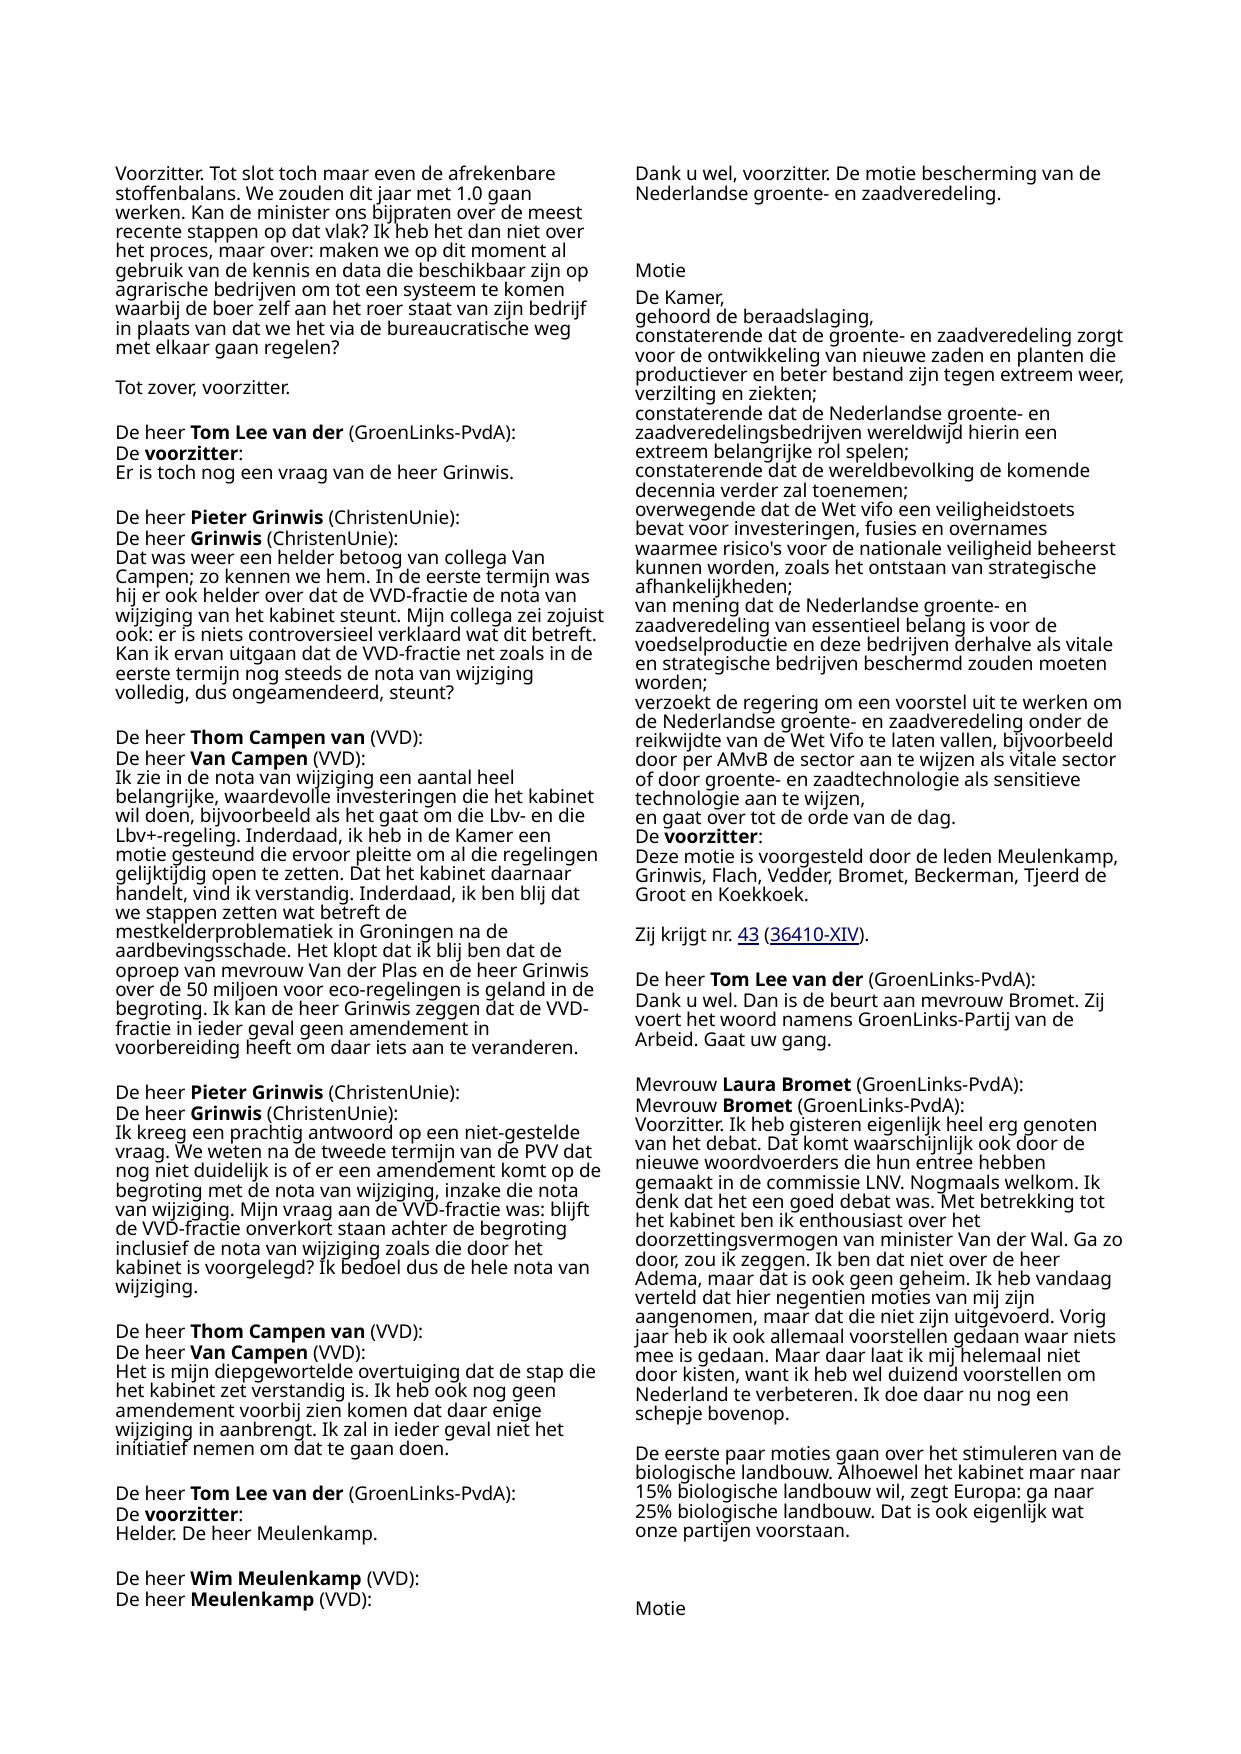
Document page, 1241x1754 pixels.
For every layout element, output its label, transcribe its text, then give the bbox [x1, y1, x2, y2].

text verzoekt de regering om een voorstel uit te werken om de Nederlandse groente- en zaadveredeling onder de reikwijdte van de Wet Vifo te laten vallen, bijvoorbeeld door per AMvB de sector aan te wijzen als vitale sector of door groente- en zaadtechnologie als sensitieve technologie aan te wijzen, [635, 694, 1125, 809]
text Zij krijgt nr. 43 (36410-XIV). [635, 926, 1125, 946]
text De voorzitter: [115, 1506, 605, 1525]
text constaterende dat de wereldbevolking de komende decennia verder zal toenemen; [635, 462, 1125, 501]
text De eerste paar moties gaan over het stimuleren van de biologische landbouw. Alhoewel het kabinet maar naar 15% biologische landbouw wil, zegt Europa: ga naar 25% biologische landbouw. Dat is ook eigenlijk wat onze partijen voorstaan. [635, 1445, 1125, 1541]
text van mening dat de Nederlandse groente- en zaadveredeling van essentieel belang is voor de voedselproductie en deze bedrijven derhalve als vitale en strategische bedrijven beschermd zouden moeten worden; [635, 597, 1125, 694]
text Motie [635, 1595, 1125, 1620]
text De heer Van Campen (VVD): [115, 1344, 605, 1363]
text gehoord de beraadslaging, [635, 308, 1125, 327]
text De heer Pieter Grinwis (ChristenUnie): [115, 504, 605, 530]
text De heer Tom Lee van der (GroenLinks-PvdA): [115, 1480, 605, 1506]
text Dank u wel. Dan is de beurt aan mevrouw Bromet. Zij voert het woord namens GroenLinks-Partij van de Arbeid. Gaat uw gang. [635, 992, 1125, 1050]
text De heer Wim Meulenkamp (VVD): [115, 1565, 605, 1591]
text Tot zover, voorzitter. [115, 379, 605, 398]
text Voorzitter. Ik heb gisteren eigenlijk heel erg genoten van het debat. Dat komt waarschijnlijk ook door de nieuwe woordvoerders die hun entree hebben gemaakt in de commissie LNV. Nogmaals welkom. Ik denk dat het een goed debat was. Met betrekking tot het kabinet ben ik enthousiast over het doorzettingsvermogen van minister Van der Wal. Ga zo door, zou ik zeggen. Ik ben dat niet over de heer Adema, maar dat is ook geen geheim. Ik heb vandaag verteld dat hier negentien moties van mij zijn aangenomen, maar dat die niet zijn uitgevoerd. Vorig jaar heb ik ook allemaal voorstellen gedaan waar niets mee is gedaan. Maar daar laat ik mij helemaal niet door kisten, want ik heb wel duizend voorstellen om Nederland te verbeteren. Ik doe daar nu nog een schepje bovenop. [635, 1116, 1125, 1424]
text De voorzitter: [115, 444, 605, 464]
text De heer Thom Campen van (VVD): [115, 724, 605, 750]
text en gaat over tot de orde van de dag. [635, 809, 1125, 828]
text De heer Tom Lee van der (GroenLinks-PvdA): [635, 966, 1125, 992]
text De heer Grinwis (ChristenUnie): [115, 530, 605, 549]
text Ik kreeg een prachtig antwoord op een niet-gestelde vraag. We weten na de tweede termijn van de PVV dat nog niet duidelijk is of er een amendement komt op de begroting met de nota van wijziging, inzake die nota van wijziging. Mijn vraag aan de VVD-fractie was: blijft de VVD-fractie onverkort staan achter de begroting inclusief de nota van wijziging zoals die door het kabinet is voorgelegd? Ik bedoel dus de hele nota van wijziging. [115, 1124, 605, 1297]
text Mevrouw Laura Bromet (GroenLinks-PvdA): [635, 1071, 1125, 1097]
text Er is toch nog een vraag van de heer Grinwis. [115, 464, 605, 483]
text Motie [635, 257, 1125, 283]
text constaterende dat de groente- en zaadveredeling zorgt voor de ontwikkeling van nieuwe zaden en planten die productiever en beter bestand zijn tegen extreem weer, verzilting en ziekten; [635, 327, 1125, 404]
text constaterende dat de Nederlandse groente- en zaadveredelingsbedrijven wereldwijd hierin een extreem belangrijke rol spelen; [635, 404, 1125, 462]
text Het is mijn diepgewortelde overtuiging dat de stap die het kabinet zet verstandig is. Ik heb ook nog geen amendement voorbij zien komen dat daar enige wijziging in aanbrengt. Ik zal in ieder geval niet het initiatief nemen om dat te gaan doen. [115, 1363, 605, 1459]
text De heer Pieter Grinwis (ChristenUnie): [115, 1079, 605, 1104]
text De Kamer, [635, 289, 1125, 308]
text De heer Meulenkamp (VVD): [115, 1591, 605, 1610]
text Voorzitter. Tot slot toch maar even de afrekenbare stoffenbalans. We zouden dit jaar met 1.0 gaan werken. Kan de minister ons bijpraten over de meest recente stappen op dat vlak? Ik heb het dan niet over het proces, maar over: maken we op dit moment al gebruik van de kennis en data die beschikbaar zijn op agrarische bedrijven om tot een systeem te komen waarbij de boer zelf aan het roer staat van zijn bedrijf in plaats van dat we het via de bureaucratische weg met elkaar gaan regelen? [115, 165, 605, 358]
text De heer Thom Campen van (VVD): [115, 1318, 605, 1344]
text Ik zie in de nota van wijziging een aantal heel belangrijke, waardevolle investeringen die het kabinet wil doen, bijvoorbeeld als het gaat om die Lbv- en die Lbv+-regeling. Inderdaad, ik heb in de Kamer een motie gesteund die ervoor pleitte om al die regelingen gelijktijdig open te zetten. Dat het kabinet daarnaar handelt, vind ik verstandig. Inderdaad, ik ben blij dat we stappen zetten wat betreft de mestkelderproblematiek in Groningen na de aardbevingsschade. Het klopt dat ik blij ben dat de oproep van mevrouw Van der Plas en de heer Grinwis over de 50 miljoen voor eco-regelingen is geland in de begroting. Ik kan de heer Grinwis zeggen dat de VVD-fractie in ieder geval geen amendement in voorbereiding heeft om daar iets aan te veranderen. [115, 769, 605, 1058]
text Deze motie is voorgesteld door de leden Meulenkamp, Grinwis, Flach, Vedder, Bromet, Beckerman, Tjeerd de Groot en Koekkoek. [635, 848, 1125, 906]
text Helder. De heer Meulenkamp. [115, 1525, 605, 1544]
text overwegende dat de Wet vifo een veiligheidstoets bevat voor investeringen, fusies en overnames waarmee risico's voor de nationale veiligheid beheerst kunnen worden, zoals het ontstaan van strategische afhankelijkheden; [635, 501, 1125, 597]
text De heer Van Campen (VVD): [115, 750, 605, 769]
text De heer Grinwis (ChristenUnie): [115, 1104, 605, 1124]
text De heer Tom Lee van der (GroenLinks-PvdA): [115, 419, 605, 444]
text Dank u wel, voorzitter. De motie bescherming van de Nederlandse groente- en zaadveredeling. [635, 165, 1125, 204]
text Dat was weer een helder betoog van collega Van Campen; zo kennen we hem. In de eerste termijn was hij er ook helder over dat de VVD-fractie de nota van wijziging van het kabinet steunt. Mijn collega zei zojuist ook: er is niets controversieel verklaard wat dit betreft. Kan ik ervan uitgaan dat de VVD-fractie net zoals in de eerste termijn nog steeds de nota van wijziging volledig, dus ongeamendeerd, steunt? [115, 549, 605, 703]
text De voorzitter: [635, 828, 1125, 848]
text Mevrouw Bromet (GroenLinks-PvdA): [635, 1097, 1125, 1116]
